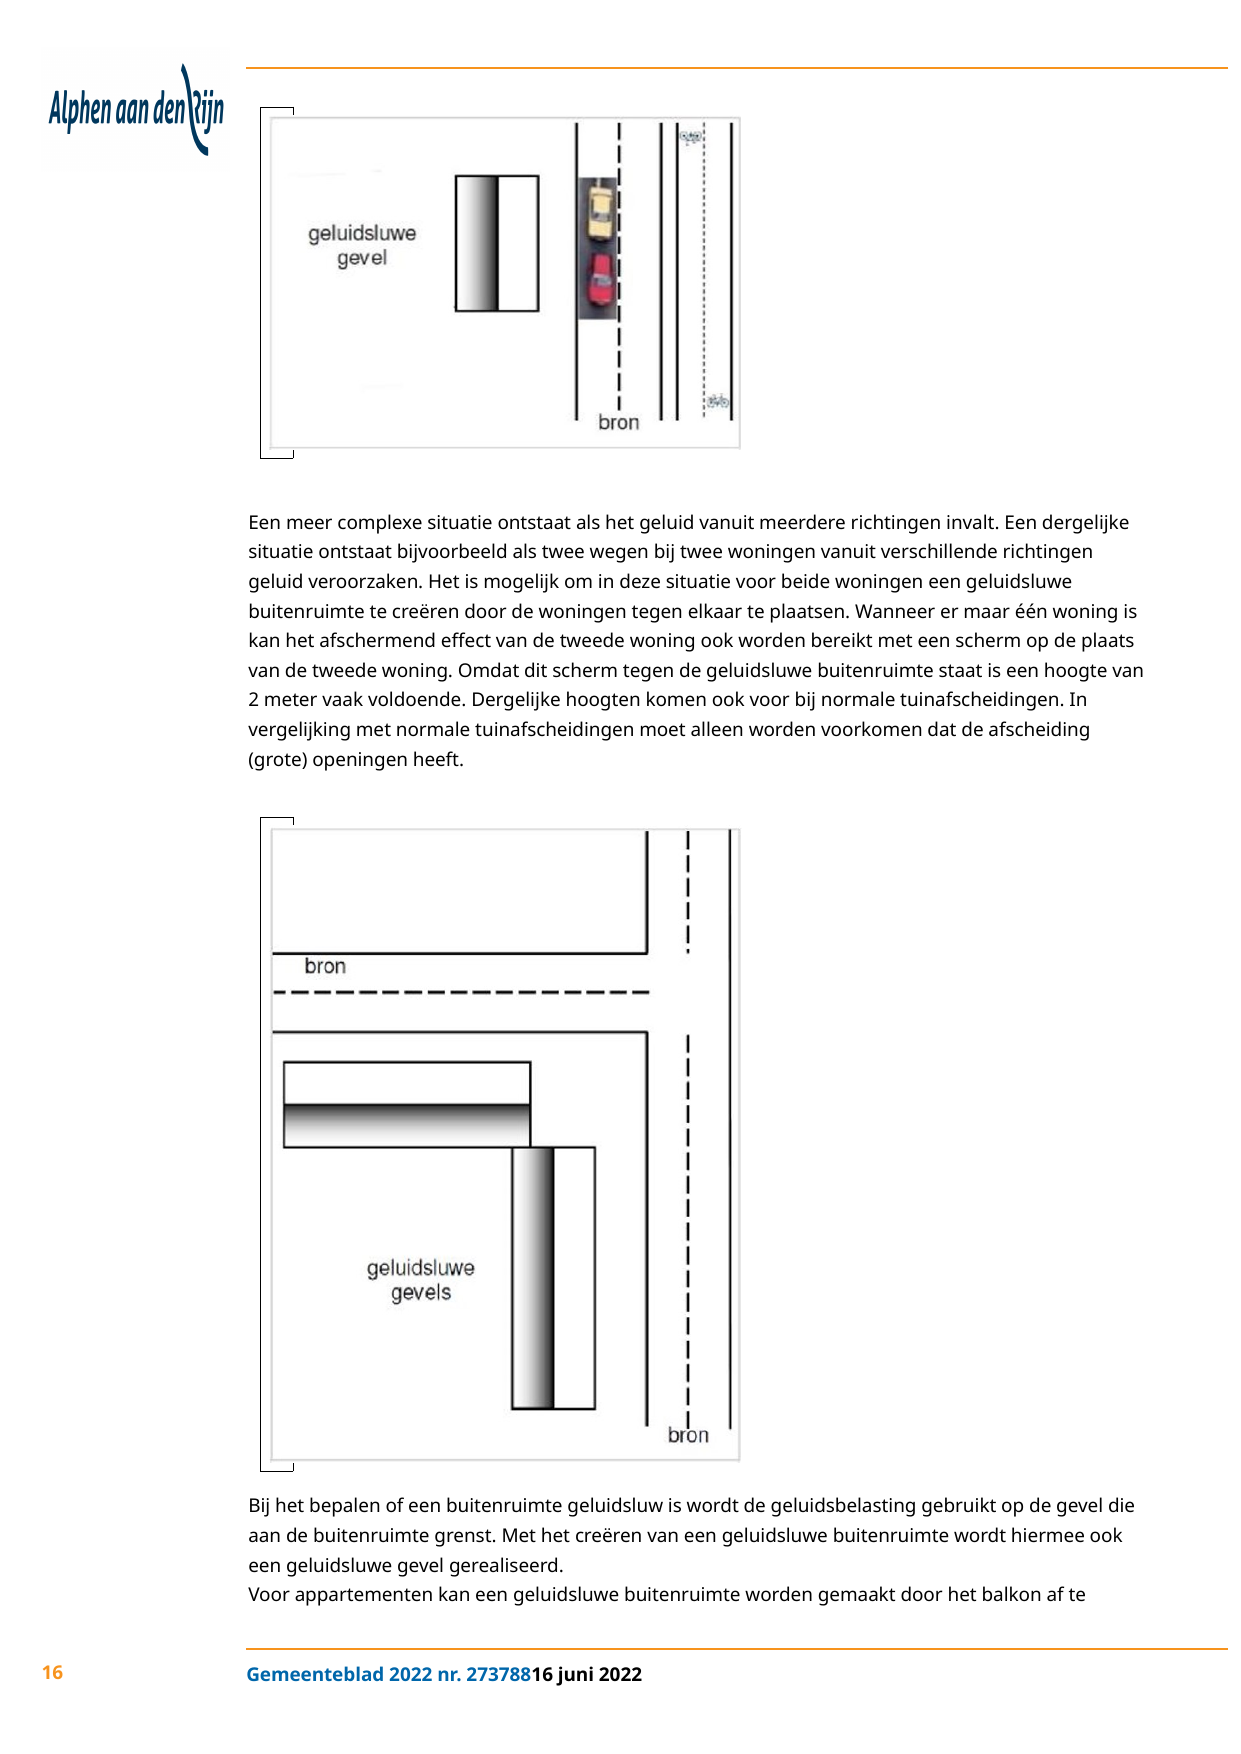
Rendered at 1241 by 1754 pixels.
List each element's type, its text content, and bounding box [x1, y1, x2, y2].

text Een meer complexe situatie ontstaat als het geluid vanuit meerdere richtingen invalt. Een dergelijke situatie ontstaat bijvoorbeeld als twee wegen bij twee woningen vanuit verschillende richtingen geluid veroorzaken. Het is mogelijk om in deze situatie voor beide woningen een geluidsluwe buitenruimte te creëren door de woningen tegen elkaar te plaatsen. Wanneer er maar één woning is kan het afschermend effect van de tweede woning ook worden bereikt met een scherm op de plaats van de tweede woning. Omdat dit scherm tegen de geluidsluwe buitenruimte staat is een hoogte van 2 meter vaak voldoende. Dergelijke hoogten komen ook voor bij normale tuinafscheidingen. In vergelijking met normale tuinafscheidingen moet alleen worden voorkomen dat de afscheiding (grote) openingen heeft. [248, 509, 1152, 772]
picture [268, 115, 742, 450]
picture [268, 825, 742, 1463]
text Bij het bepalen of een buitenruimte geluidsluw is wordt de geluidsbelasting gebruikt op de gevel die aan de buitenruimte grenst. Met het creëren van een geluidsluwe buitenruimte wordt hiermee ook een geluidsluwe gevel gerealiseerd. [248, 1493, 1152, 1578]
picture [41, 47, 231, 172]
text Voor appartementen kan een geluidsluwe buitenruimte worden gemaakt door het balkon af te [248, 1581, 1152, 1607]
